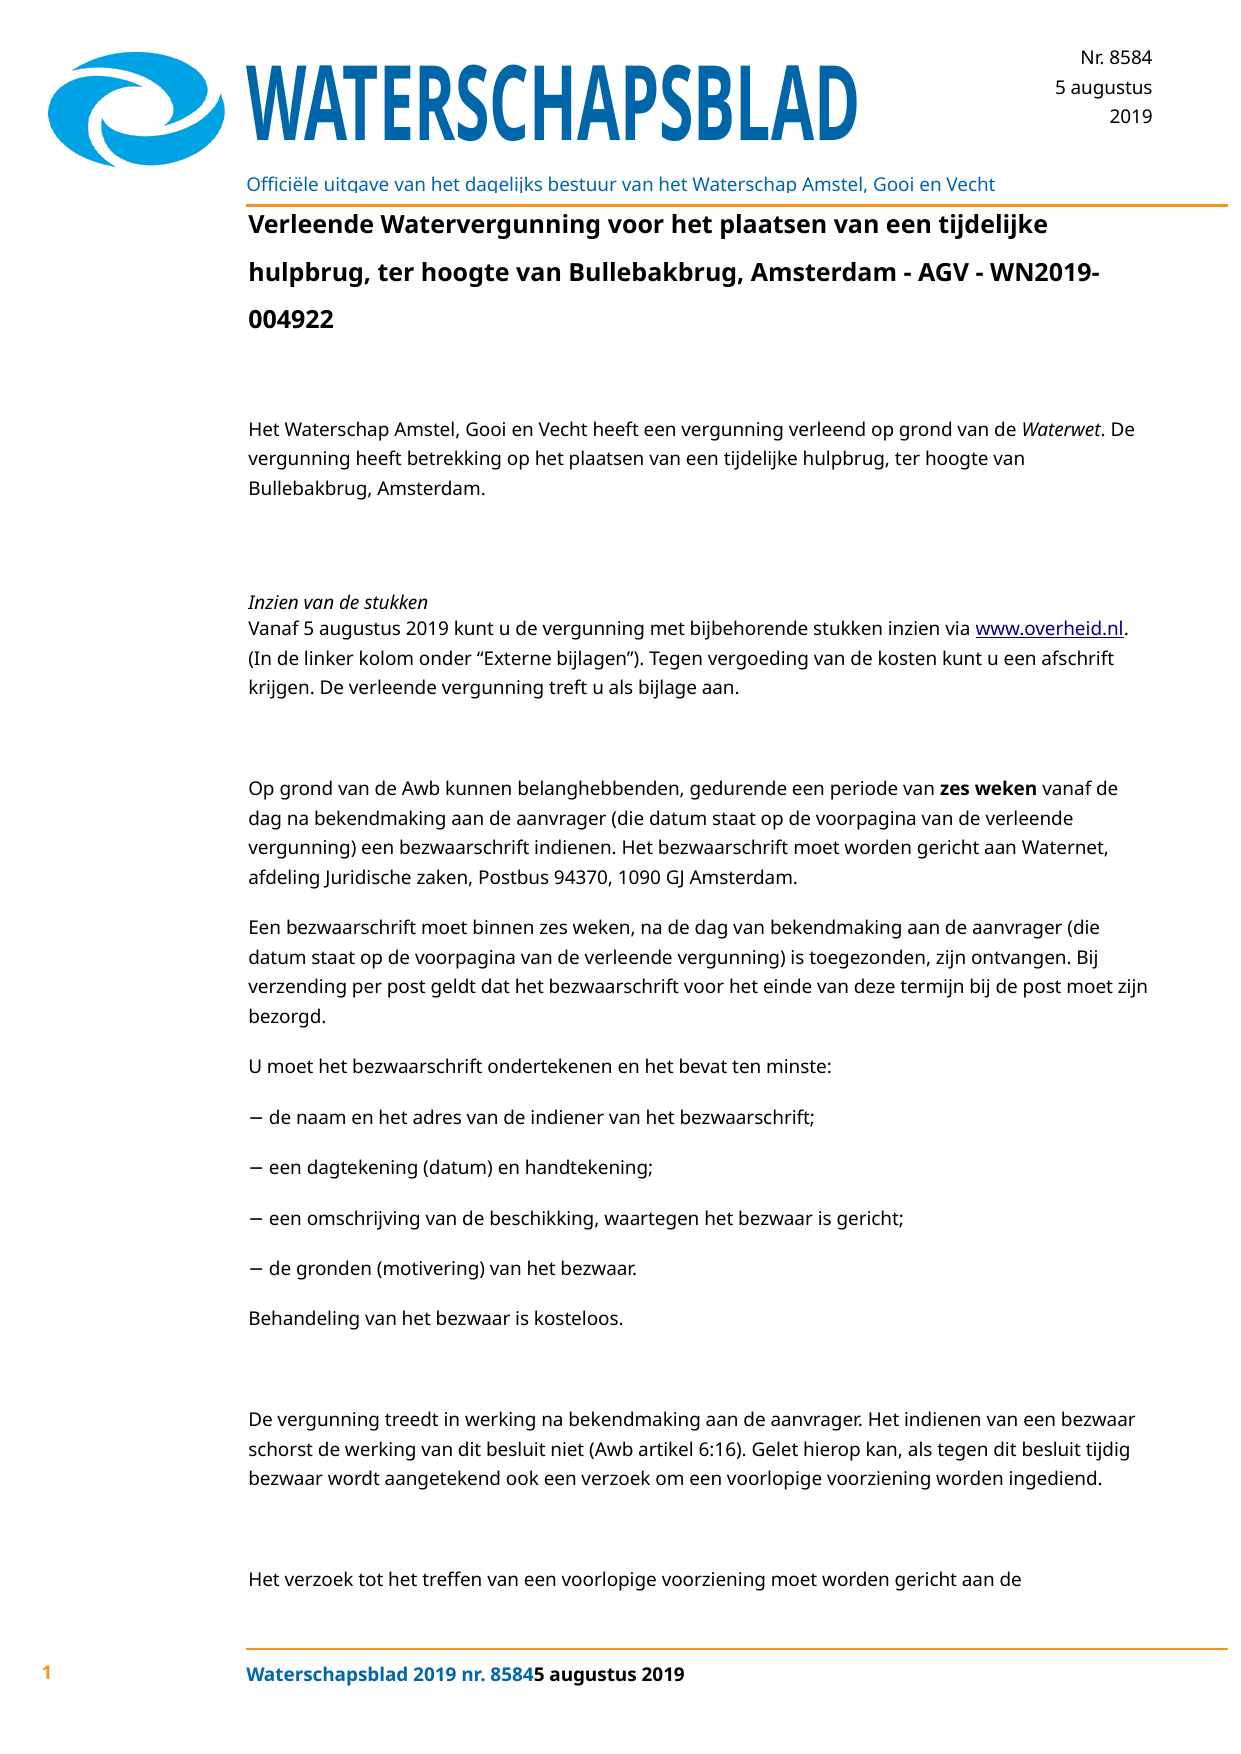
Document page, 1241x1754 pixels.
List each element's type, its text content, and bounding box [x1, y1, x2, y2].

text − een dagtekening (datum) en handtekening; [248, 1154, 1152, 1180]
text Verleende Watervergunning voor het plaatsen van een tijdelijke hulpbrug, ter hoogte van Bullebakbrug, Amsterdam - AGV - WN2019-004922 [248, 207, 1152, 336]
text − een omschrijving van de beschikking, waartegen het bezwaar is gericht; [248, 1205, 1152, 1231]
text Behandeling van het bezwaar is kosteloos. [248, 1306, 1152, 1331]
text − de naam en het adres van de indiener van het bezwaarschrift; [248, 1104, 1152, 1130]
text Op grond van de Awb kunnen belanghebbenden, gedurende een periode van zes weken vanaf de dag na bekendmaking aan de aanvrager (die datum staat op de voorpagina van de verleende vergunning) een bezwaarschrift indienen. Het bezwaarschrift moet worden gericht aan Waternet, afdeling Juridische zaken, Postbus 94370, 1090 GJ Amsterdam. [248, 775, 1152, 890]
text Een bezwaarschrift moet binnen zes weken, na de dag van bekendmaking aan de aanvrager (die datum staat op de voorpagina van de verleende vergunning) is toegezonden, zijn ontvangen. Bij verzending per post geldt dat het bezwaarschrift voor het einde van deze termijn bij de post moet zijn bezorgd. [248, 914, 1152, 1029]
text U moet het bezwaarschrift ondertekenen en het bevat ten minste: [248, 1053, 1152, 1079]
text De vergunning treedt in werking na bekendmaking aan de aanvrager. Het indienen van een bezwaar schorst de werking van dit besluit niet (Awb artikel 6:16). Gelet hierop kan, als tegen dit besluit tijdig bezwaar wordt aangetekend ook een verzoek om een voorlopige voorziening worden ingediend. [248, 1406, 1152, 1491]
text Inzien van de stukken [248, 589, 1152, 615]
text Vanaf 5 augustus 2019 kunt u de vergunning met bijbehorende stukken inzien via www.overheid.nl. (In de linker kolom onder “Externe bijlagen”). Tegen vergoeding van de kosten kunt u een afschrift krijgen. De verleende vergunning treft u als bijlage aan. [248, 615, 1152, 700]
text − de gronden (motivering) van het bezwaar. [248, 1255, 1152, 1281]
text Het verzoek tot het treffen van een voorlopige voorziening moet worden gericht aan de [248, 1566, 1152, 1592]
text Het Waterschap Amstel, Gooi en Vecht heeft een vergunning verleend op grond van de Waterwet. De vergunning heeft betrekking op het plaatsen van een tijdelijke hulpbrug, ter hoogte van Bullebakbrug, Amsterdam. [248, 416, 1152, 501]
picture [41, 47, 231, 172]
